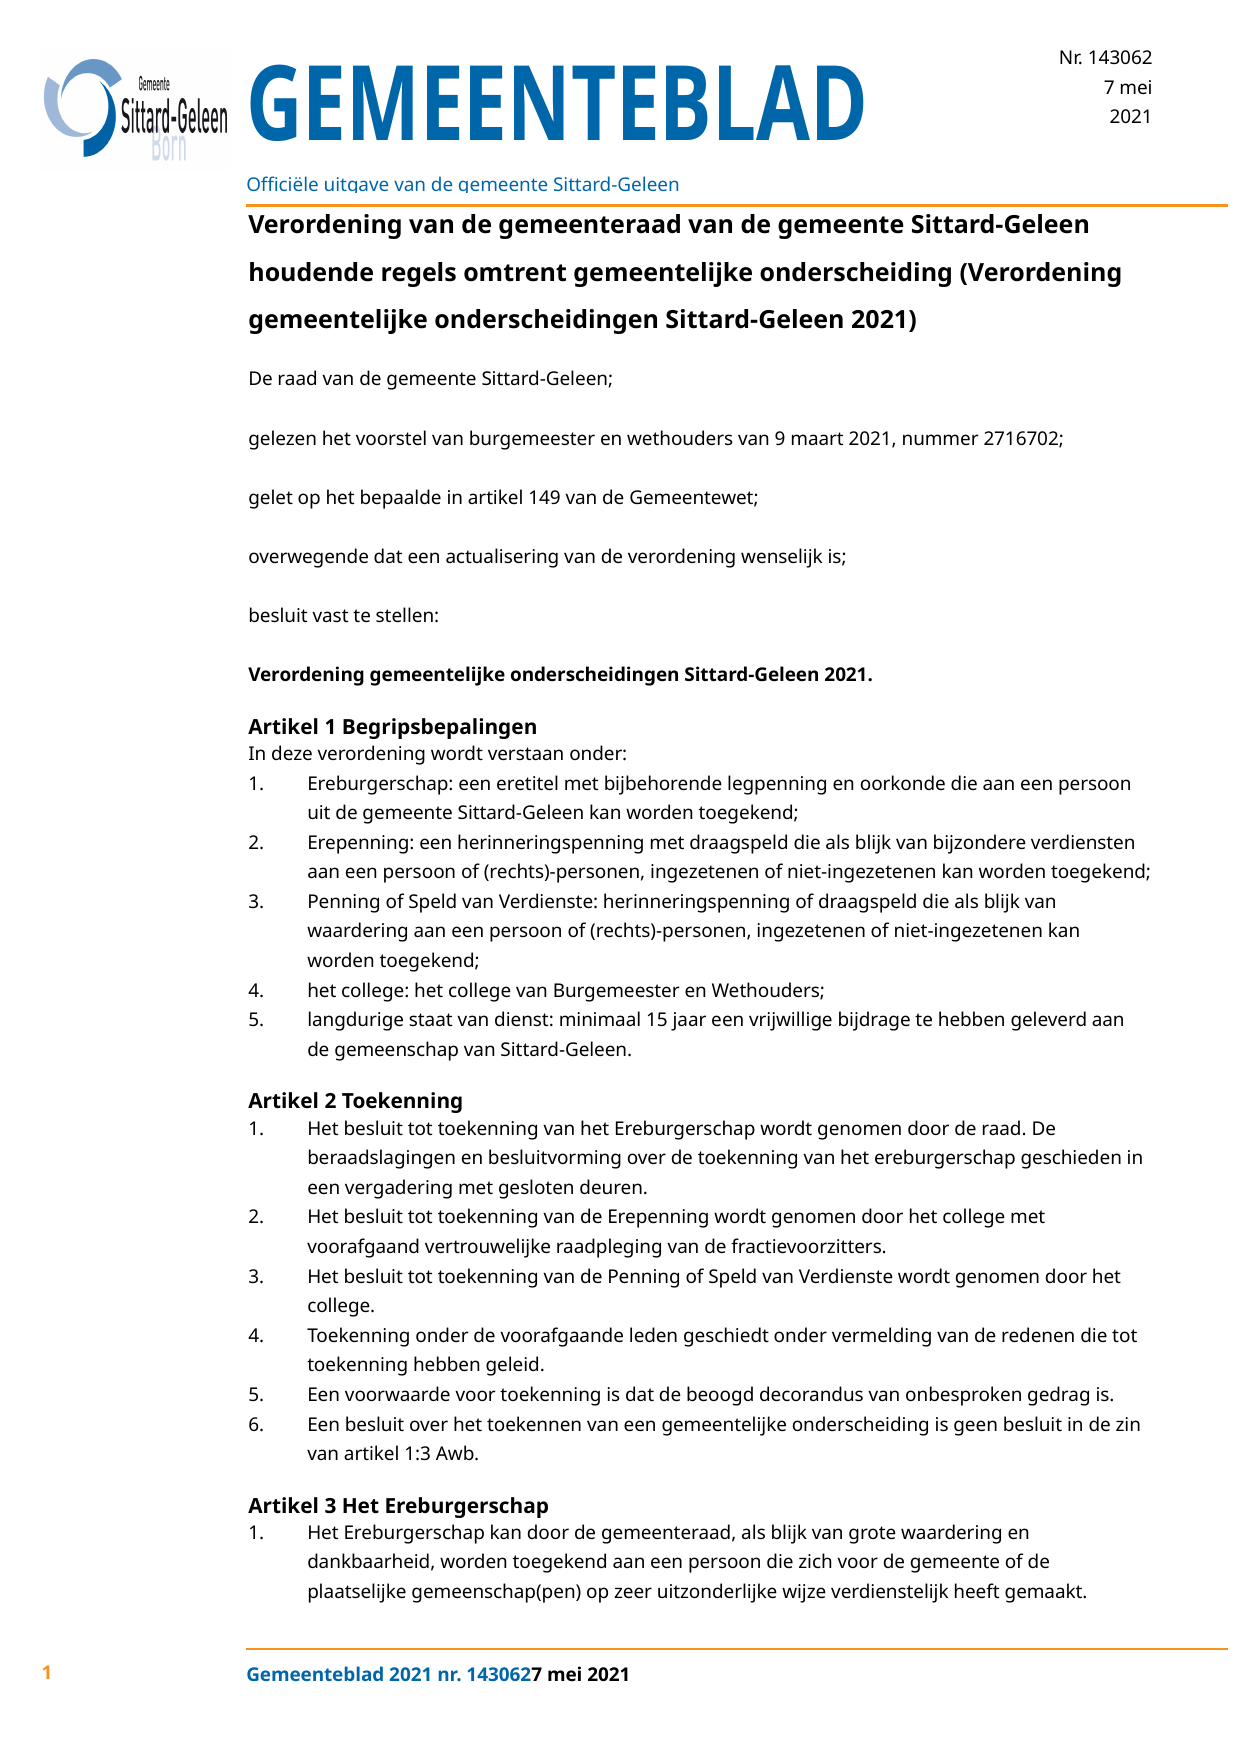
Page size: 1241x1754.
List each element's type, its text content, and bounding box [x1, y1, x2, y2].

text gelet op het bepaalde in artikel 149 van de Gemeentewet; [248, 484, 1152, 509]
list Het Ereburgerschap kan door de gemeenteraad, als blijk van grote waardering en dankbaarheid, worden toegekend aan een persoon die zich voor de gemeente of de plaatselijke gemeenschap(pen) op zeer uitzonderlijke wijze verdienstelijk heeft gemaakt. [248, 1519, 1152, 1604]
list langdurige staat van dienst: minimaal 15 jaar een vrijwillige bijdrage te hebben geleverd aan de gemeenschap van Sittard-Geleen. [248, 1006, 1152, 1062]
list Een voorwaarde voor toekenning is dat de beoogd decorandus van onbesproken gedrag is. [248, 1381, 1152, 1407]
list Het besluit tot toekenning van de Erepenning wordt genomen door het college met voorafgaand vertrouwelijke raadpleging van de fractievoorzitters. [248, 1204, 1152, 1259]
text Artikel 3 Het Ereburgerschap [248, 1491, 1152, 1519]
list Toekenning onder de voorafgaande leden geschiedt onder vermelding van de redenen die tot toekenning hebben geleid. [248, 1322, 1152, 1377]
text besluit vast te stellen: [248, 602, 1152, 628]
text Artikel 2 Toekenning [248, 1086, 1152, 1115]
list het college: het college van Burgemeester en Wethouders; [248, 977, 1152, 1003]
text Artikel 1 Begripsbepalingen [248, 712, 1152, 740]
text gelezen het voorstel van burgemeester en wethouders van 9 maart 2021, nummer 2716702; [248, 425, 1152, 450]
list Een besluit over het toekennen van een gemeentelijke onderscheiding is geen besluit in de zin van artikel 1:3 Awb. [248, 1411, 1152, 1466]
text In deze verordening wordt verstaan onder: [248, 740, 1152, 766]
list Erepenning: een herinneringspenning met draagspeld die als blijk van bijzondere verdiensten aan een persoon of (rechts)-personen, ingezetenen of niet-ingezetenen kan worden toegekend; [248, 829, 1152, 884]
text De raad van de gemeente Sittard-Geleen; [248, 366, 1152, 391]
text overwegende dat een actualisering van de verordening wenselijk is; [248, 543, 1152, 569]
text Verordening van de gemeenteraad van de gemeente Sittard-Geleen houdende regels omtrent gemeentelijke onderscheiding (Verordening gemeentelijke onderscheidingen Sittard-Geleen 2021) [248, 207, 1152, 336]
picture [41, 47, 231, 172]
list Het besluit tot toekenning van het Ereburgerschap wordt genomen door de raad. De beraadslagingen en besluitvorming over de toekenning van het ereburgerschap geschieden in een vergadering met gesloten deuren. [248, 1115, 1152, 1200]
text Verordening gemeentelijke onderscheidingen Sittard-Geleen 2021. [248, 661, 1152, 687]
list Penning of Speld van Verdienste: herinneringspenning of draagspeld die als blijk van waardering aan een persoon of (rechts)-personen, ingezetenen of niet-ingezetenen kan worden toegekend; [248, 888, 1152, 973]
list Ereburgerschap: een eretitel met bijbehorende legpenning en oorkonde die aan een persoon uit de gemeente Sittard-Geleen kan worden toegekend; [248, 770, 1152, 825]
list Het besluit tot toekenning van de Penning of Speld van Verdienste wordt genomen door het college. [248, 1263, 1152, 1318]
